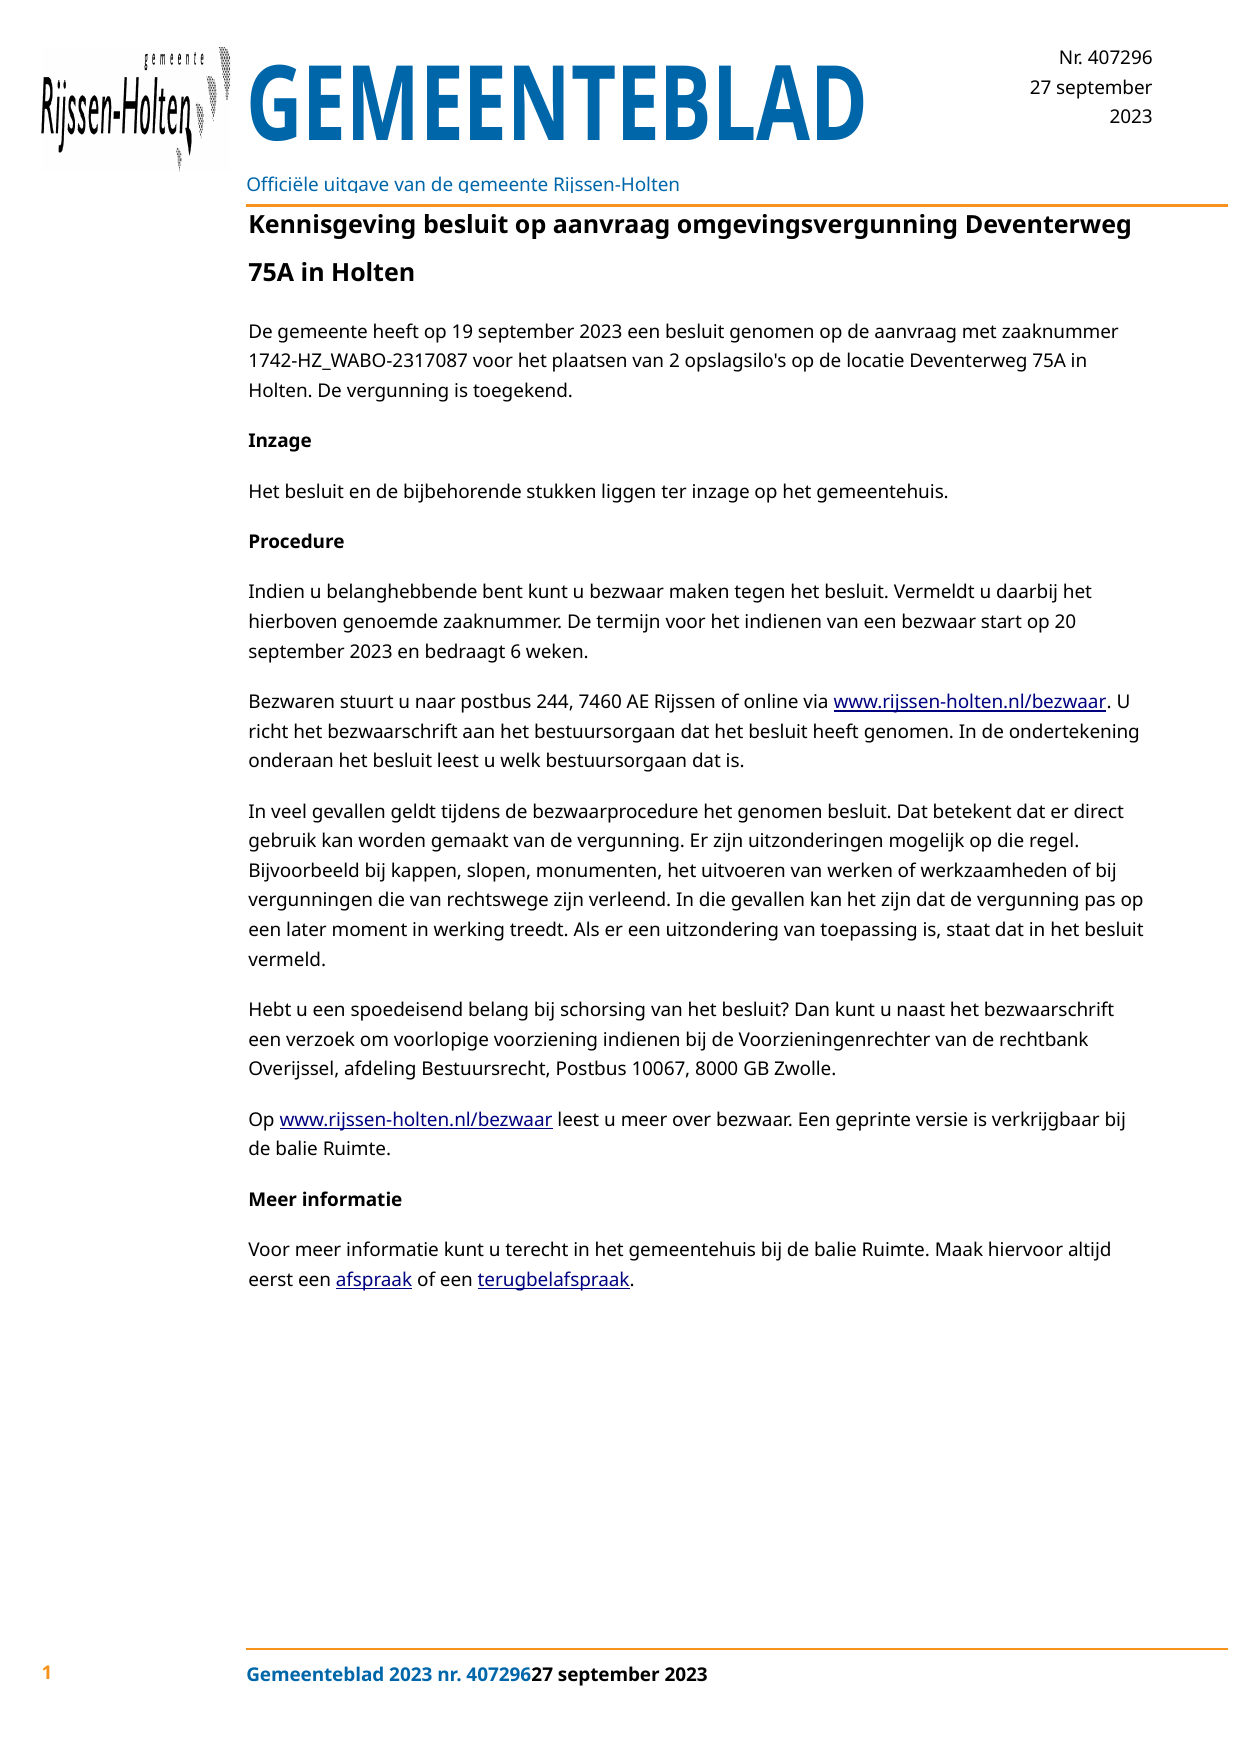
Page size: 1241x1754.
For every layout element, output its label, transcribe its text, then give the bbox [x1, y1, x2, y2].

text Hebt u een spoedeisend belang bij schorsing van het besluit? Dan kunt u naast het bezwaarschrift een verzoek om voorlopige voorziening indienen bij de Voorzieningenrechter van de rechtbank Overijssel, afdeling Bestuursrecht, Postbus 10067, 8000 GB Zwolle. [248, 996, 1152, 1081]
text Kennisgeving besluit op aanvraag omgevingsvergunning Deventerweg 75A in Holten [248, 207, 1152, 288]
text Bezwaren stuurt u naar postbus 244, 7460 AE Rijssen of online via www.rijssen-holten.nl/bezwaar. U richt het bezwaarschrift aan het bestuursorgaan dat het besluit heeft genomen. In de ondertekening onderaan het besluit leest u welk bestuursorgaan dat is. [248, 688, 1152, 773]
text Het besluit en de bijbehorende stukken liggen ter inzage op het gemeentehuis. [248, 478, 1152, 504]
text De gemeente heeft op 19 september 2023 een besluit genomen op de aanvraag met zaaknummer 1742-HZ_WABO-2317087 voor het plaatsen van 2 opslagsilo's op de locatie Deventerweg 75A in Holten. De vergunning is toegekend. [248, 318, 1152, 403]
text Indien u belanghebbende bent kunt u bezwaar maken tegen het besluit. Vermeldt u daarbij het hierboven genoemde zaaknummer. De termijn voor het indienen van een bezwaar start op 20 september 2023 en bedraagt 6 weken. [248, 579, 1152, 664]
text Procedure [248, 528, 1152, 554]
text Voor meer informatie kunt u terecht in het gemeentehuis bij de balie Ruimte. Maak hiervoor altijd eerst een afspraak of een terugbelafspraak. [248, 1236, 1152, 1292]
text Op www.rijssen-holten.nl/bezwaar leest u meer over bezwaar. Een geprinte versie is verkrijgbaar bij de balie Ruimte. [248, 1106, 1152, 1161]
text In veel gevallen geldt tijdens de bezwaarprocedure het genomen besluit. Dat betekent dat er direct gebruik kan worden gemaakt van de vergunning. Er zijn uitzonderingen mogelijk op die regel. Bijvoorbeeld bij kappen, slopen, monumenten, het uitvoeren van werken of werkzaamheden of bij vergunningen die van rechtswege zijn verleend. In die gevallen kan het zijn dat de vergunning pas op een later moment in werking treedt. Als er een uitzondering van toepassing is, staat dat in het besluit vermeld. [248, 798, 1152, 972]
picture [41, 47, 231, 172]
text Inzage [248, 427, 1152, 453]
text Meer informatie [248, 1186, 1152, 1212]
